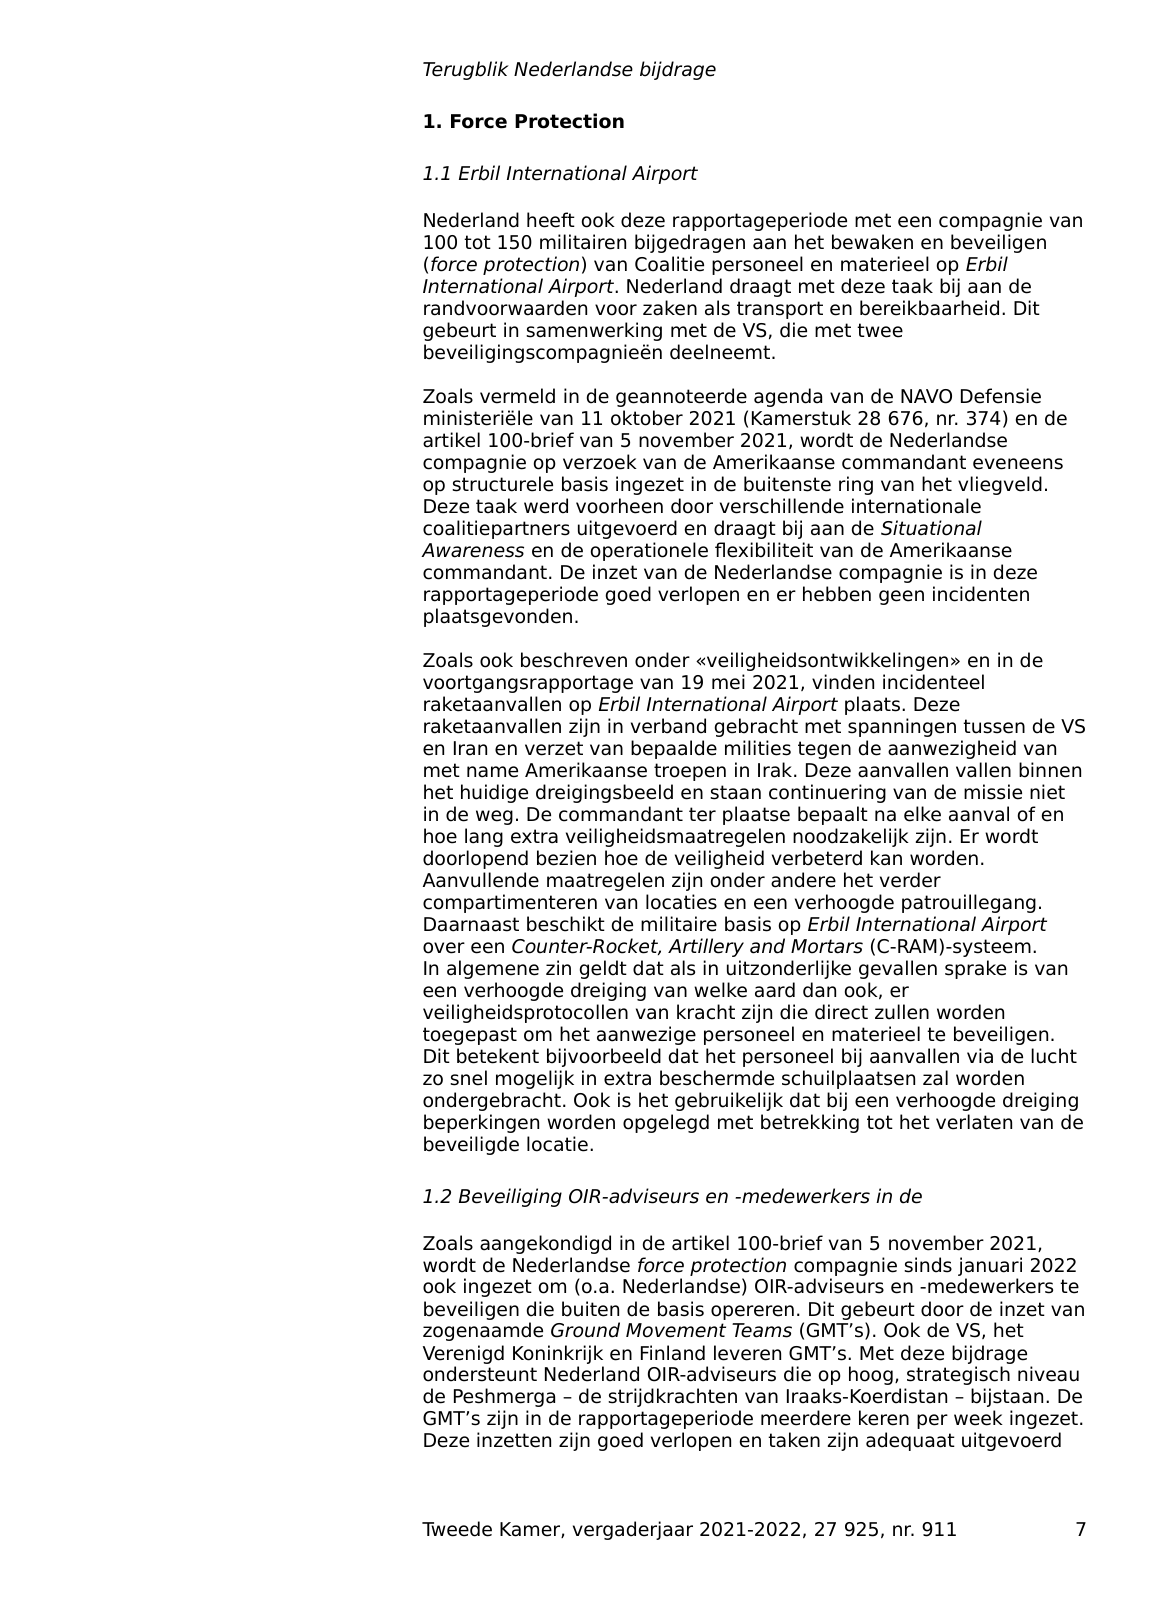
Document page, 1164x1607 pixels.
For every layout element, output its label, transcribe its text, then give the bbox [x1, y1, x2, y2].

text In algemene zin geldt dat als in uitzonderlijke gevallen sprake is van een verhoogde dreiging van welke aard dan ook, er veiligheidsprotocollen van kracht zijn die direct zullen worden toegepast om het aanwezige personeel en materieel te beveiligen. Dit betekent bijvoorbeeld dat het personeel bij aanvallen via de lucht zo snel mogelijk in extra beschermde schuilplaatsen zal worden ondergebracht. Ook is het gebruikelijk dat bij een verhoogde dreiging beperkingen worden opgelegd met betrekking tot het verlaten van de beveiligde locatie. [422, 958, 1087, 1156]
subtitle 1. Force Protection [422, 111, 1087, 133]
text Zoals vermeld in de geannoteerde agenda van de NAVO Defensie ministeriële van 11 oktober 2021 (Kamerstuk 28 676, nr. 374) en de artikel 100-brief van 5 november 2021, wordt de Nederlandse compagnie op verzoek van de Amerikaanse commandant eveneens op structurele basis ingezet in de buitenste ring van het vliegveld. Deze taak werd voorheen door verschillende internationale coalitiepartners uitgevoerd en draagt bij aan de Situational Awareness en de operationele flexibiliteit van de Amerikaanse commandant. De inzet van de Nederlandse compagnie is in deze rapportageperiode goed verlopen en er hebben geen incidenten plaatsgevonden. [422, 386, 1087, 628]
subtitle Terugblik Nederlandse bijdrage [422, 59, 1087, 81]
subtitle 1.2 Beveiliging OIR-adviseurs en -medewerkers in de [422, 1186, 1087, 1207]
subtitle 1.1 Erbil International Airport [422, 163, 1087, 185]
text Zoals ook beschreven onder «veiligheidsontwikkelingen» en in de voortgangsrapportage van 19 mei 2021, vinden incidenteel raketaanvallen op Erbil International Airport plaats. Deze raketaanvallen zijn in verband gebracht met spanningen tussen de VS en Iran en verzet van bepaalde milities tegen de aanwezigheid van met name Amerikaanse troepen in Irak. Deze aanvallen vallen binnen het huidige dreigingsbeeld en staan continuering van de missie niet in de weg. De commandant ter plaatse bepaalt na elke aanval of en hoe lang extra veiligheidsmaatregelen noodzakelijk zijn. Er wordt doorlopend bezien hoe de veiligheid verbeterd kan worden. Aanvullende maatregelen zijn onder andere het verder compartimenteren van locaties en een verhoogde patrouillegang. Daarnaast beschikt de militaire basis op Erbil International Airport over een Counter-Rocket, Artillery and Mortars (C-RAM)-systeem. [422, 650, 1087, 958]
text Zoals aangekondigd in de artikel 100-brief van 5 november 2021, wordt de Nederlandse force protection compagnie sinds januari 2022 ook ingezet om (o.a. Nederlandse) OIR-adviseurs en -medewerkers te beveiligen die buiten de basis opereren. Dit gebeurt door de inzet van zogenaamde Ground Movement Teams (GMT’s). Ook de VS, het Verenigd Koninkrijk en Finland leveren GMT’s. Met deze bijdrage ondersteunt Nederland OIR-adviseurs die op hoog, strategisch niveau de Peshmerga – de strijdkrachten van Iraaks-Koerdistan – bijstaan. De GMT’s zijn in de rapportageperiode meerdere keren per week ingezet. Deze inzetten zijn goed verlopen en taken zijn adequaat uitgevoerd [422, 1232, 1087, 1452]
text Nederland heeft ook deze rapportageperiode met een compagnie van 100 tot 150 militairen bijgedragen aan het bewaken en beveiligen (force protection) van Coalitie personeel en materieel op Erbil International Airport. Nederland draagt met deze taak bij aan de randvoorwaarden voor zaken als transport en bereikbaarheid. Dit gebeurt in samenwerking met de VS, die met twee beveiligingscompagnieën deelneemt. [422, 210, 1087, 364]
